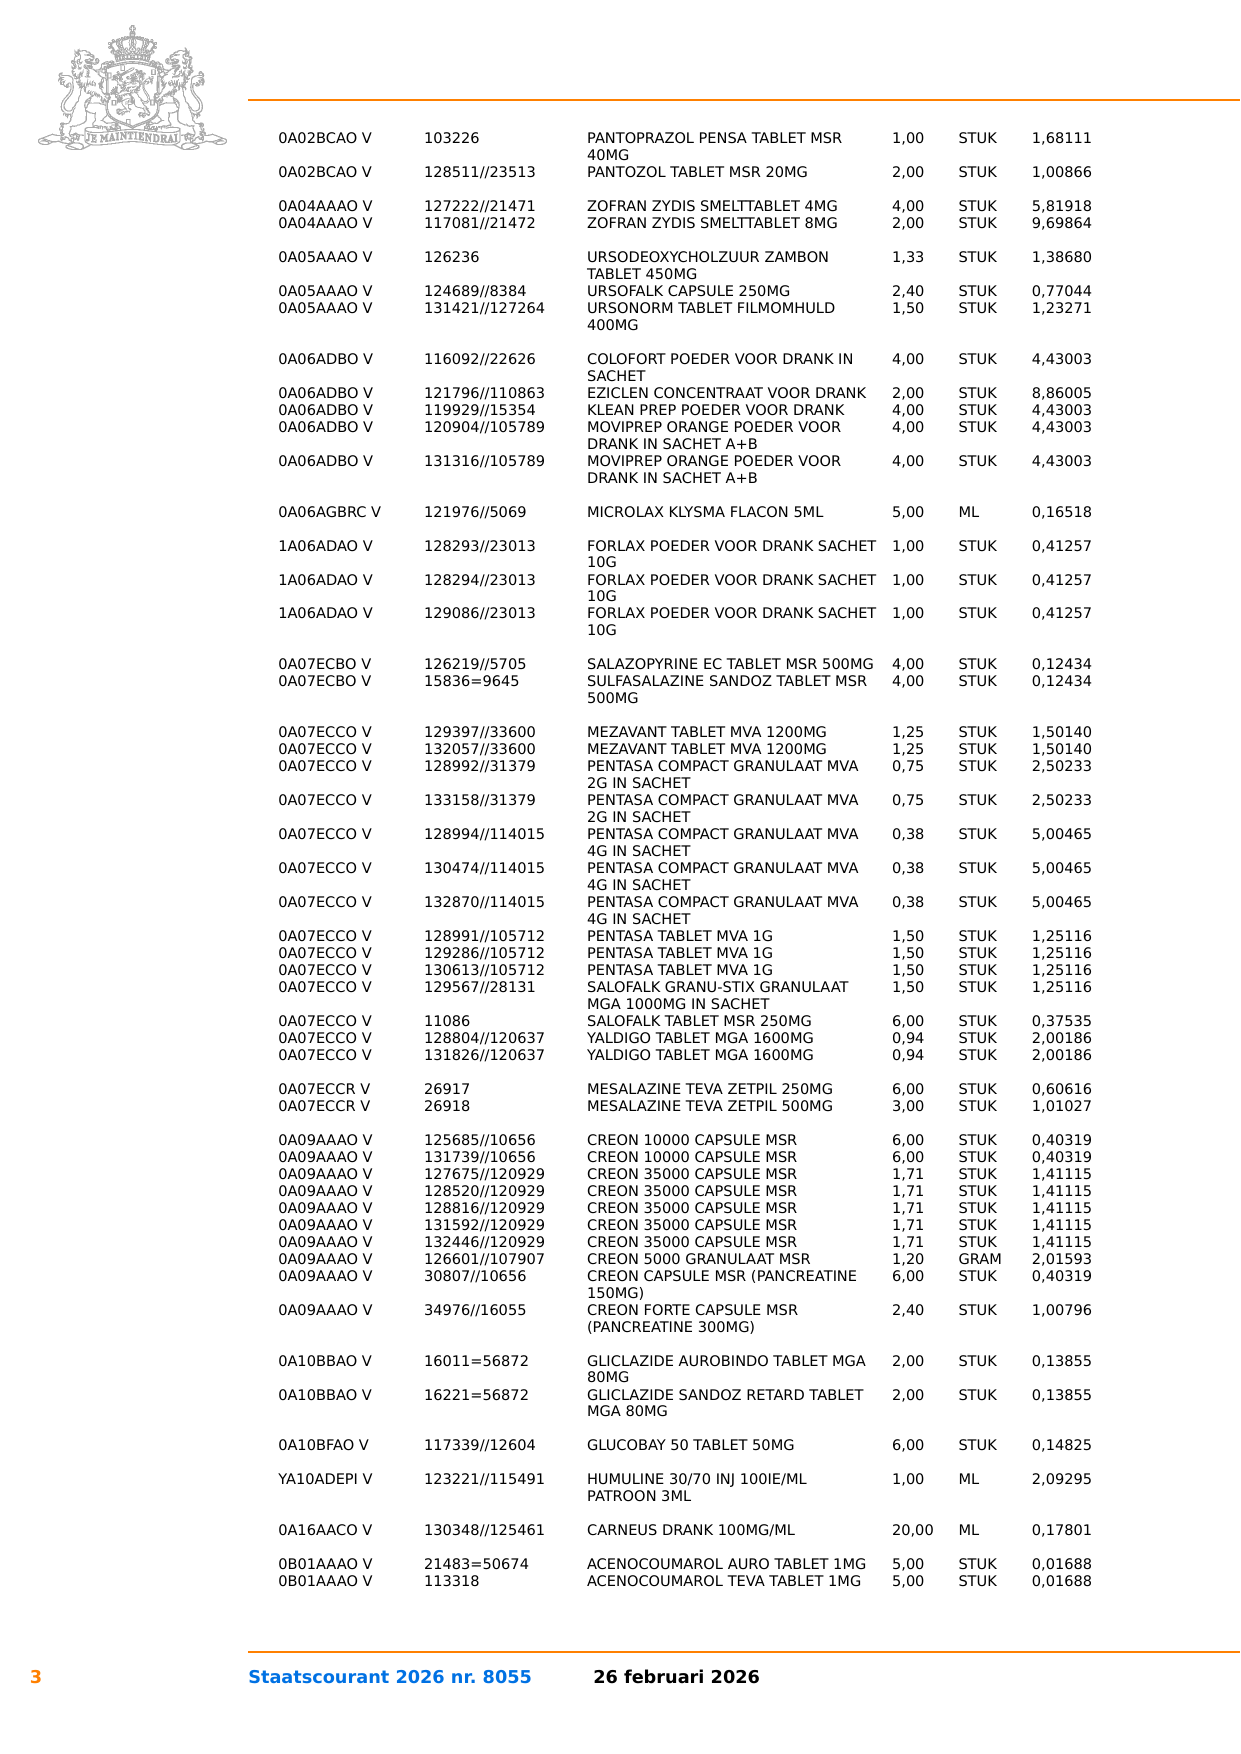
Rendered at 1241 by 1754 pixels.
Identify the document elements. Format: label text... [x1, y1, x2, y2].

table_cell 128992//31379 [418, 758, 581, 792]
table_cell [278, 639, 1163, 656]
table_cell STUK [953, 758, 1026, 792]
table_cell 0B01AAAO V [278, 1556, 418, 1573]
table_cell STUK [953, 453, 1026, 486]
table_cell 5,00 [886, 504, 952, 520]
table_cell 1,23271 [1026, 300, 1145, 334]
table_cell URSOFALK CAPSULE 250MG [581, 283, 886, 300]
table_cell 1,50 [886, 928, 952, 945]
table_cell [1145, 758, 1163, 792]
table_cell 4,43003 [1026, 402, 1145, 418]
table_cell 34976//16055 [418, 1301, 581, 1335]
table_cell 0A05AAAO V [278, 249, 418, 283]
table_cell 1,00 [886, 1471, 952, 1505]
table_cell SULFASALAZINE SANDOZ TABLET MSR 500MG [581, 673, 886, 707]
table_cell 2,09295 [1026, 1471, 1145, 1505]
table_cell 0A07ECBO V [278, 673, 418, 707]
table_cell 129086//23013 [418, 605, 581, 639]
table_cell 0,94 [886, 1047, 952, 1064]
table_cell ML [953, 504, 1026, 520]
table_cell 1,50 [886, 979, 952, 1013]
table_cell 4,43003 [1026, 351, 1145, 384]
table_cell [1145, 1573, 1163, 1590]
table_cell 1,00 [886, 130, 952, 164]
table_cell [1145, 1166, 1163, 1183]
table_cell 0A06ADBO V [278, 402, 418, 418]
table_cell 16011=56872 [418, 1353, 581, 1386]
table_cell STUK [953, 215, 1026, 232]
table_cell SALAZOPYRINE EC TABLET MSR 500MG [581, 656, 886, 673]
table_cell 121796//110863 [418, 385, 581, 402]
table_cell 0,40319 [1026, 1149, 1145, 1166]
table_cell [1145, 894, 1163, 928]
table_cell 6,00 [886, 1149, 952, 1166]
table_cell 5,00465 [1026, 860, 1145, 894]
table_cell MESALAZINE TEVA ZETPIL 500MG [581, 1098, 886, 1115]
table_cell 0,75 [886, 792, 952, 826]
table_cell 0A07ECCR V [278, 1098, 418, 1115]
table_cell CREON CAPSULE MSR (PANCREATINE 150MG) [581, 1268, 886, 1301]
table_cell STUK [953, 1098, 1026, 1115]
table_cell SALOFALK TABLET MSR 250MG [581, 1013, 886, 1030]
table_cell STUK [953, 419, 1026, 452]
table_cell KLEAN PREP POEDER VOOR DRANK [581, 402, 886, 418]
table_cell CREON 35000 CAPSULE MSR [581, 1183, 886, 1199]
table_cell [1145, 724, 1163, 741]
table_cell [278, 1505, 1163, 1522]
table_cell 0A06AGBRC V [278, 504, 418, 520]
table_cell 1,38680 [1026, 249, 1145, 283]
table_cell [278, 707, 1163, 724]
table_cell 131739//10656 [418, 1149, 581, 1166]
table_cell 0A07ECCR V [278, 1081, 418, 1098]
table_cell 129286//105712 [418, 945, 581, 962]
table_cell URSODEOXYCHOLZUUR ZAMBON TABLET 450MG [581, 249, 886, 283]
table_cell [1145, 130, 1163, 164]
table_cell STUK [953, 979, 1026, 1013]
table_cell STUK [953, 1183, 1026, 1199]
table_cell STUK [953, 1081, 1026, 1098]
table_cell 1,00 [886, 571, 952, 605]
table_cell 126601//107907 [418, 1251, 581, 1267]
table_cell 1A06ADAO V [278, 538, 418, 571]
table_cell ZOFRAN ZYDIS SMELTTABLET 4MG [581, 198, 886, 215]
table_cell 126219//5705 [418, 656, 581, 673]
table_cell STUK [953, 300, 1026, 334]
table_cell 5,00 [886, 1556, 952, 1573]
table_cell STUK [953, 351, 1026, 384]
table_cell 2,00 [886, 164, 952, 181]
table_cell 5,00465 [1026, 894, 1145, 928]
table_cell 113318 [418, 1573, 581, 1590]
table_cell 1,01027 [1026, 1098, 1145, 1115]
table_cell STUK [953, 1268, 1026, 1301]
table_cell 1,00866 [1026, 164, 1145, 181]
table_cell [1145, 419, 1163, 452]
table_cell [1145, 1132, 1163, 1149]
table_cell [278, 1539, 1163, 1556]
table_cell 132870//114015 [418, 894, 581, 928]
table_cell [278, 1335, 1163, 1352]
table_cell STUK [953, 945, 1026, 962]
table_cell STUK [953, 164, 1026, 181]
table_cell STUK [953, 826, 1026, 860]
table_cell 128804//120637 [418, 1030, 581, 1047]
table_cell 0,38 [886, 894, 952, 928]
table_cell 0A09AAAO V [278, 1132, 418, 1149]
table_cell 131421//127264 [418, 300, 581, 334]
table_cell 0A09AAAO V [278, 1149, 418, 1166]
table_cell YALDIGO TABLET MGA 1600MG [581, 1030, 886, 1047]
table_cell 6,00 [886, 1437, 952, 1454]
table_cell STUK [953, 792, 1026, 826]
table_cell 0,13855 [1026, 1386, 1145, 1420]
table_cell [1145, 860, 1163, 894]
table_cell 1,41115 [1026, 1217, 1145, 1233]
table_cell 0,41257 [1026, 571, 1145, 605]
table_cell 130474//114015 [418, 860, 581, 894]
table_cell 1,50140 [1026, 741, 1145, 758]
table_cell 131592//120929 [418, 1217, 581, 1233]
table_cell [1145, 1437, 1163, 1454]
table_cell 0A07ECCO V [278, 860, 418, 894]
table_cell 1,41115 [1026, 1234, 1145, 1251]
table_cell MOVIPREP ORANGE POEDER VOOR DRANK IN SACHET A+B [581, 453, 886, 486]
table_cell 1,33 [886, 249, 952, 283]
table_cell GLICLAZIDE AUROBINDO TABLET MGA 80MG [581, 1353, 886, 1386]
table_cell PANTOZOL TABLET MSR 20MG [581, 164, 886, 181]
table_cell GLUCOBAY 50 TABLET 50MG [581, 1437, 886, 1454]
table_cell 132057//33600 [418, 741, 581, 758]
table_cell 2,00186 [1026, 1047, 1145, 1064]
table_cell 2,50233 [1026, 792, 1145, 826]
table_cell [1145, 215, 1163, 232]
table_cell 0A09AAAO V [278, 1200, 418, 1217]
table_cell 131316//105789 [418, 453, 581, 486]
table_cell 3,00 [886, 1098, 952, 1115]
table_cell [1145, 1268, 1163, 1301]
table_cell 1,71 [886, 1217, 952, 1233]
table_cell MICROLAX KLYSMA FLACON 5ML [581, 504, 886, 520]
table_cell CREON 5000 GRANULAAT MSR [581, 1251, 886, 1267]
table_cell PENTASA TABLET MVA 1G [581, 945, 886, 962]
table_cell 2,00 [886, 1386, 952, 1420]
table_cell 1,50140 [1026, 724, 1145, 741]
table_cell 0A02BCAO V [278, 130, 418, 164]
table_cell [1145, 945, 1163, 962]
table_cell 0A07ECCO V [278, 1030, 418, 1047]
table_cell FORLAX POEDER VOOR DRANK SACHET 10G [581, 571, 886, 605]
table_cell 4,00 [886, 198, 952, 215]
table_cell CREON 10000 CAPSULE MSR [581, 1149, 886, 1166]
table_cell 128816//120929 [418, 1200, 581, 1217]
table_cell 0A09AAAO V [278, 1166, 418, 1183]
table_cell 4,00 [886, 351, 952, 384]
table_cell 0,94 [886, 1030, 952, 1047]
table_cell STUK [953, 1200, 1026, 1217]
table_cell 6,00 [886, 1132, 952, 1149]
table_cell 0A07ECCO V [278, 741, 418, 758]
table_cell 129567//28131 [418, 979, 581, 1013]
table_cell [278, 334, 1163, 351]
table_cell STUK [953, 198, 1026, 215]
table_cell 0,12434 [1026, 656, 1145, 673]
table_cell [1145, 571, 1163, 605]
table_cell [1145, 1251, 1163, 1267]
table_cell 0A07ECCO V [278, 826, 418, 860]
table_cell 0A07ECCO V [278, 945, 418, 962]
table_cell 130613//105712 [418, 962, 581, 979]
table_cell 4,00 [886, 402, 952, 418]
table_cell STUK [953, 1132, 1026, 1149]
table_cell STUK [953, 385, 1026, 402]
table_cell [1145, 283, 1163, 300]
table_cell [1145, 402, 1163, 418]
table_cell MESALAZINE TEVA ZETPIL 250MG [581, 1081, 886, 1098]
table_cell [278, 181, 1163, 198]
table_cell 0A07ECCO V [278, 928, 418, 945]
table_cell STUK [953, 283, 1026, 300]
table_cell STUK [953, 656, 1026, 673]
table_cell 117339//12604 [418, 1437, 581, 1454]
table_cell [1145, 1386, 1163, 1420]
table_cell 0,77044 [1026, 283, 1145, 300]
table_cell [1145, 1301, 1163, 1335]
table_cell 117081//21472 [418, 215, 581, 232]
table_cell STUK [953, 1013, 1026, 1030]
table_cell [1145, 300, 1163, 334]
table_cell 1,68111 [1026, 130, 1145, 164]
table_cell GRAM [953, 1251, 1026, 1267]
table_cell [1145, 453, 1163, 486]
table_cell FORLAX POEDER VOOR DRANK SACHET 10G [581, 538, 886, 571]
table_cell 1,41115 [1026, 1200, 1145, 1217]
table_cell 5,00465 [1026, 826, 1145, 860]
table_cell 6,00 [886, 1268, 952, 1301]
table_cell STUK [953, 1353, 1026, 1386]
table_cell [1145, 1217, 1163, 1233]
table_cell [1145, 538, 1163, 571]
table_cell 0,40319 [1026, 1132, 1145, 1149]
table_cell 103226 [418, 130, 581, 164]
table_cell 133158//31379 [418, 792, 581, 826]
table_cell STUK [953, 249, 1026, 283]
table_cell [278, 520, 1163, 537]
table_cell 125685//10656 [418, 1132, 581, 1149]
table_cell STUK [953, 130, 1026, 164]
table_cell [1145, 1030, 1163, 1047]
table_cell 0A04AAAO V [278, 215, 418, 232]
table_cell 0,41257 [1026, 605, 1145, 639]
table_cell STUK [953, 741, 1026, 758]
table_cell CREON 35000 CAPSULE MSR [581, 1234, 886, 1251]
table_cell 0A07ECCO V [278, 962, 418, 979]
table_cell 1,25116 [1026, 962, 1145, 979]
table_cell 128994//114015 [418, 826, 581, 860]
table_cell 0A07ECBO V [278, 656, 418, 673]
table_cell [1145, 826, 1163, 860]
table_cell STUK [953, 1573, 1026, 1590]
table_cell 0A09AAAO V [278, 1234, 418, 1251]
table_cell 129397//33600 [418, 724, 581, 741]
picture [38, 25, 227, 150]
table_cell 6,00 [886, 1013, 952, 1030]
table_cell STUK [953, 1386, 1026, 1420]
table_cell 1,71 [886, 1166, 952, 1183]
table_cell URSONORM TABLET FILMOMHULD 400MG [581, 300, 886, 334]
table_cell 1A06ADAO V [278, 571, 418, 605]
table_cell 128294//23013 [418, 571, 581, 605]
table_cell STUK [953, 1217, 1026, 1233]
table_cell 0,41257 [1026, 538, 1145, 571]
table_cell 132446//120929 [418, 1234, 581, 1251]
table_cell MOVIPREP ORANGE POEDER VOOR DRANK IN SACHET A+B [581, 419, 886, 452]
table_cell 130348//125461 [418, 1522, 581, 1539]
table_cell STUK [953, 402, 1026, 418]
table_cell [1145, 1200, 1163, 1217]
table_cell 0A09AAAO V [278, 1183, 418, 1199]
table_cell 1,00796 [1026, 1301, 1145, 1335]
table_cell 1,25116 [1026, 979, 1145, 1013]
table_cell STUK [953, 1047, 1026, 1064]
table_cell STUK [953, 860, 1026, 894]
table_cell [1145, 1149, 1163, 1166]
table_cell 0A07ECCO V [278, 1047, 418, 1064]
table_cell 0,14825 [1026, 1437, 1145, 1454]
table_cell [1145, 1081, 1163, 1098]
table_cell 1,71 [886, 1183, 952, 1199]
table_cell 4,00 [886, 673, 952, 707]
table_cell [278, 1590, 1163, 1607]
table_cell 4,43003 [1026, 419, 1145, 452]
table_cell 0A07ECCO V [278, 758, 418, 792]
table_cell [1145, 504, 1163, 520]
table_cell 0A07ECCO V [278, 792, 418, 826]
table_cell 15836=9645 [418, 673, 581, 707]
table_cell 1,50 [886, 300, 952, 334]
table_cell 1,00 [886, 538, 952, 571]
table_cell 0A09AAAO V [278, 1268, 418, 1301]
table_cell [1145, 673, 1163, 707]
table_cell STUK [953, 1030, 1026, 1047]
table_cell 126236 [418, 249, 581, 283]
table_cell 0,01688 [1026, 1573, 1145, 1590]
table_cell 0,75 [886, 758, 952, 792]
table_cell 9,69864 [1026, 215, 1145, 232]
table_cell 0A16AACO V [278, 1522, 418, 1539]
table_cell 0A06ADBO V [278, 419, 418, 452]
table_cell 124689//8384 [418, 283, 581, 300]
table_cell 0A04AAAO V [278, 198, 418, 215]
table_cell 30807//10656 [418, 1268, 581, 1301]
table_cell CREON 35000 CAPSULE MSR [581, 1200, 886, 1217]
table_cell 1,71 [886, 1200, 952, 1217]
table_cell SALOFALK GRANU-STIX GRANULAAT MGA 1000MG IN SACHET [581, 979, 886, 1013]
table_cell 121976//5069 [418, 504, 581, 520]
table_cell 6,00 [886, 1081, 952, 1098]
table_cell [1145, 1013, 1163, 1030]
table_cell ML [953, 1522, 1026, 1539]
table_cell STUK [953, 605, 1026, 639]
table_cell 0,12434 [1026, 673, 1145, 707]
table_cell STUK [953, 962, 1026, 979]
table_cell GLICLAZIDE SANDOZ RETARD TABLET MGA 80MG [581, 1386, 886, 1420]
table_cell 120904//105789 [418, 419, 581, 452]
table_cell ML [953, 1471, 1026, 1505]
table_cell PANTOPRAZOL PENSA TABLET MSR 40MG [581, 130, 886, 164]
table_cell 2,00 [886, 1353, 952, 1386]
table_cell 0,37535 [1026, 1013, 1145, 1030]
table_cell 1,25 [886, 741, 952, 758]
table_cell 123221//115491 [418, 1471, 581, 1505]
table_cell STUK [953, 1149, 1026, 1166]
table_cell [1145, 198, 1163, 215]
table_cell 0,17801 [1026, 1522, 1145, 1539]
table_cell 4,00 [886, 453, 952, 486]
table_cell 2,40 [886, 283, 952, 300]
table_cell [1145, 1098, 1163, 1115]
table_cell 0A09AAAO V [278, 1301, 418, 1335]
table_cell [1145, 962, 1163, 979]
table_cell 1,20 [886, 1251, 952, 1267]
table_cell 0,13855 [1026, 1353, 1145, 1386]
table_cell 131826//120637 [418, 1047, 581, 1064]
table_cell PENTASA COMPACT GRANULAAT MVA 4G IN SACHET [581, 860, 886, 894]
table_cell PENTASA COMPACT GRANULAAT MVA 2G IN SACHET [581, 792, 886, 826]
table_cell 0,38 [886, 826, 952, 860]
table_cell [278, 486, 1163, 503]
table_cell [1145, 792, 1163, 826]
table_cell 0A07ECCO V [278, 894, 418, 928]
table_cell PENTASA COMPACT GRANULAAT MVA 2G IN SACHET [581, 758, 886, 792]
table_cell 2,01593 [1026, 1251, 1145, 1267]
table_cell 0A09AAAO V [278, 1217, 418, 1233]
table_cell STUK [953, 1556, 1026, 1573]
table_cell [1145, 1234, 1163, 1251]
table_cell COLOFORT POEDER VOOR DRANK IN SACHET [581, 351, 886, 384]
table_cell 0A10BBAO V [278, 1386, 418, 1420]
table_cell CREON 10000 CAPSULE MSR [581, 1132, 886, 1149]
table_cell 2,00 [886, 215, 952, 232]
table_cell FORLAX POEDER VOOR DRANK SACHET 10G [581, 605, 886, 639]
table_cell 11086 [418, 1013, 581, 1030]
table_cell STUK [953, 1166, 1026, 1183]
table_cell 1,25116 [1026, 928, 1145, 945]
table_cell [1145, 656, 1163, 673]
table_cell CREON 35000 CAPSULE MSR [581, 1166, 886, 1183]
table_cell 1,50 [886, 945, 952, 962]
table_cell 128991//105712 [418, 928, 581, 945]
table_cell [1145, 164, 1163, 181]
table_cell [1145, 249, 1163, 283]
table_cell PENTASA TABLET MVA 1G [581, 928, 886, 945]
table_cell 1,25 [886, 724, 952, 741]
table_cell 0,16518 [1026, 504, 1145, 520]
table_cell 128511//23513 [418, 164, 581, 181]
table_cell 2,00 [886, 385, 952, 402]
table_cell 0,40319 [1026, 1268, 1145, 1301]
table_cell [1145, 351, 1163, 384]
table_cell 0A07ECCO V [278, 1013, 418, 1030]
table_cell 116092//22626 [418, 351, 581, 384]
table_cell STUK [953, 928, 1026, 945]
table_cell 20,00 [886, 1522, 952, 1539]
table_cell [1145, 741, 1163, 758]
table_cell STUK [953, 894, 1026, 928]
table_cell 127222//21471 [418, 198, 581, 215]
table_cell 2,00186 [1026, 1030, 1145, 1047]
table_cell [1145, 1047, 1163, 1064]
table_cell 0A10BFAO V [278, 1437, 418, 1454]
table_cell 0A06ADBO V [278, 385, 418, 402]
table_cell 4,43003 [1026, 453, 1145, 486]
table_cell 5,00 [886, 1573, 952, 1590]
table_cell 0,60616 [1026, 1081, 1145, 1098]
table_cell 1,71 [886, 1234, 952, 1251]
table_cell EZICLEN CONCENTRAAT VOOR DRANK [581, 385, 886, 402]
table_cell [278, 1064, 1163, 1081]
table_cell STUK [953, 673, 1026, 707]
table_cell 0,38 [886, 860, 952, 894]
table_cell 0A07ECCO V [278, 724, 418, 741]
table_cell CREON FORTE CAPSULE MSR (PANCREATINE 300MG) [581, 1301, 886, 1335]
table_cell PENTASA COMPACT GRANULAAT MVA 4G IN SACHET [581, 894, 886, 928]
table_cell STUK [953, 1301, 1026, 1335]
table_cell [278, 1115, 1163, 1132]
table_cell 128293//23013 [418, 538, 581, 571]
table_cell 26918 [418, 1098, 581, 1115]
table_cell [1145, 928, 1163, 945]
table_cell CARNEUS DRANK 100MG/ML [581, 1522, 886, 1539]
table_cell 127675//120929 [418, 1166, 581, 1183]
table_cell 0A06ADBO V [278, 351, 418, 384]
table_cell [278, 1454, 1163, 1471]
table_cell 4,00 [886, 419, 952, 452]
table_cell STUK [953, 1234, 1026, 1251]
table_cell 1,25116 [1026, 945, 1145, 962]
table_cell [278, 1420, 1163, 1437]
table_cell YALDIGO TABLET MGA 1600MG [581, 1047, 886, 1064]
table_cell 1,41115 [1026, 1183, 1145, 1199]
table_cell 21483=50674 [418, 1556, 581, 1573]
table_cell ACENOCOUMAROL TEVA TABLET 1MG [581, 1573, 886, 1590]
table_cell STUK [953, 571, 1026, 605]
table_cell 2,50233 [1026, 758, 1145, 792]
table_cell [1145, 1353, 1163, 1386]
table_cell STUK [953, 538, 1026, 571]
table_cell ZOFRAN ZYDIS SMELTTABLET 8MG [581, 215, 886, 232]
table_cell 0A09AAAO V [278, 1251, 418, 1267]
table_cell [1145, 385, 1163, 402]
table_cell [1145, 1522, 1163, 1539]
table_cell 16221=56872 [418, 1386, 581, 1420]
table_cell [1145, 1556, 1163, 1573]
table_cell 4,00 [886, 656, 952, 673]
table_cell 128520//120929 [418, 1183, 581, 1199]
table_cell MEZAVANT TABLET MVA 1200MG [581, 741, 886, 758]
table_cell 0A10BBAO V [278, 1353, 418, 1386]
table_cell 0A07ECCO V [278, 979, 418, 1013]
table_cell [278, 232, 1163, 249]
table_cell 0,01688 [1026, 1556, 1145, 1573]
table_cell ACENOCOUMAROL AURO TABLET 1MG [581, 1556, 886, 1573]
table_cell HUMULINE 30/70 INJ 100IE/ML PATROON 3ML [581, 1471, 886, 1505]
table_cell YA10ADEPI V [278, 1471, 418, 1505]
table_cell [1145, 605, 1163, 639]
table_cell 0B01AAAO V [278, 1573, 418, 1590]
table_cell PENTASA COMPACT GRANULAAT MVA 4G IN SACHET [581, 826, 886, 860]
table_cell [1145, 1471, 1163, 1505]
table_cell 1,50 [886, 962, 952, 979]
table_cell MEZAVANT TABLET MVA 1200MG [581, 724, 886, 741]
table_cell STUK [953, 1437, 1026, 1454]
table_cell 119929//15354 [418, 402, 581, 418]
table_cell 26917 [418, 1081, 581, 1098]
table_cell 1,41115 [1026, 1166, 1145, 1183]
table_cell 5,81918 [1026, 198, 1145, 215]
table_cell 0A05AAAO V [278, 300, 418, 334]
table_cell 8,86005 [1026, 385, 1145, 402]
table_cell 1A06ADAO V [278, 605, 418, 639]
table_cell CREON 35000 CAPSULE MSR [581, 1217, 886, 1233]
table_cell [1145, 1183, 1163, 1199]
table_cell STUK [953, 724, 1026, 741]
table_cell [1145, 979, 1163, 1013]
table_cell 1,00 [886, 605, 952, 639]
table_cell PENTASA TABLET MVA 1G [581, 962, 886, 979]
table_cell 0A05AAAO V [278, 283, 418, 300]
table_cell 2,40 [886, 1301, 952, 1335]
table_cell 0A06ADBO V [278, 453, 418, 486]
table_cell 0A02BCAO V [278, 164, 418, 181]
